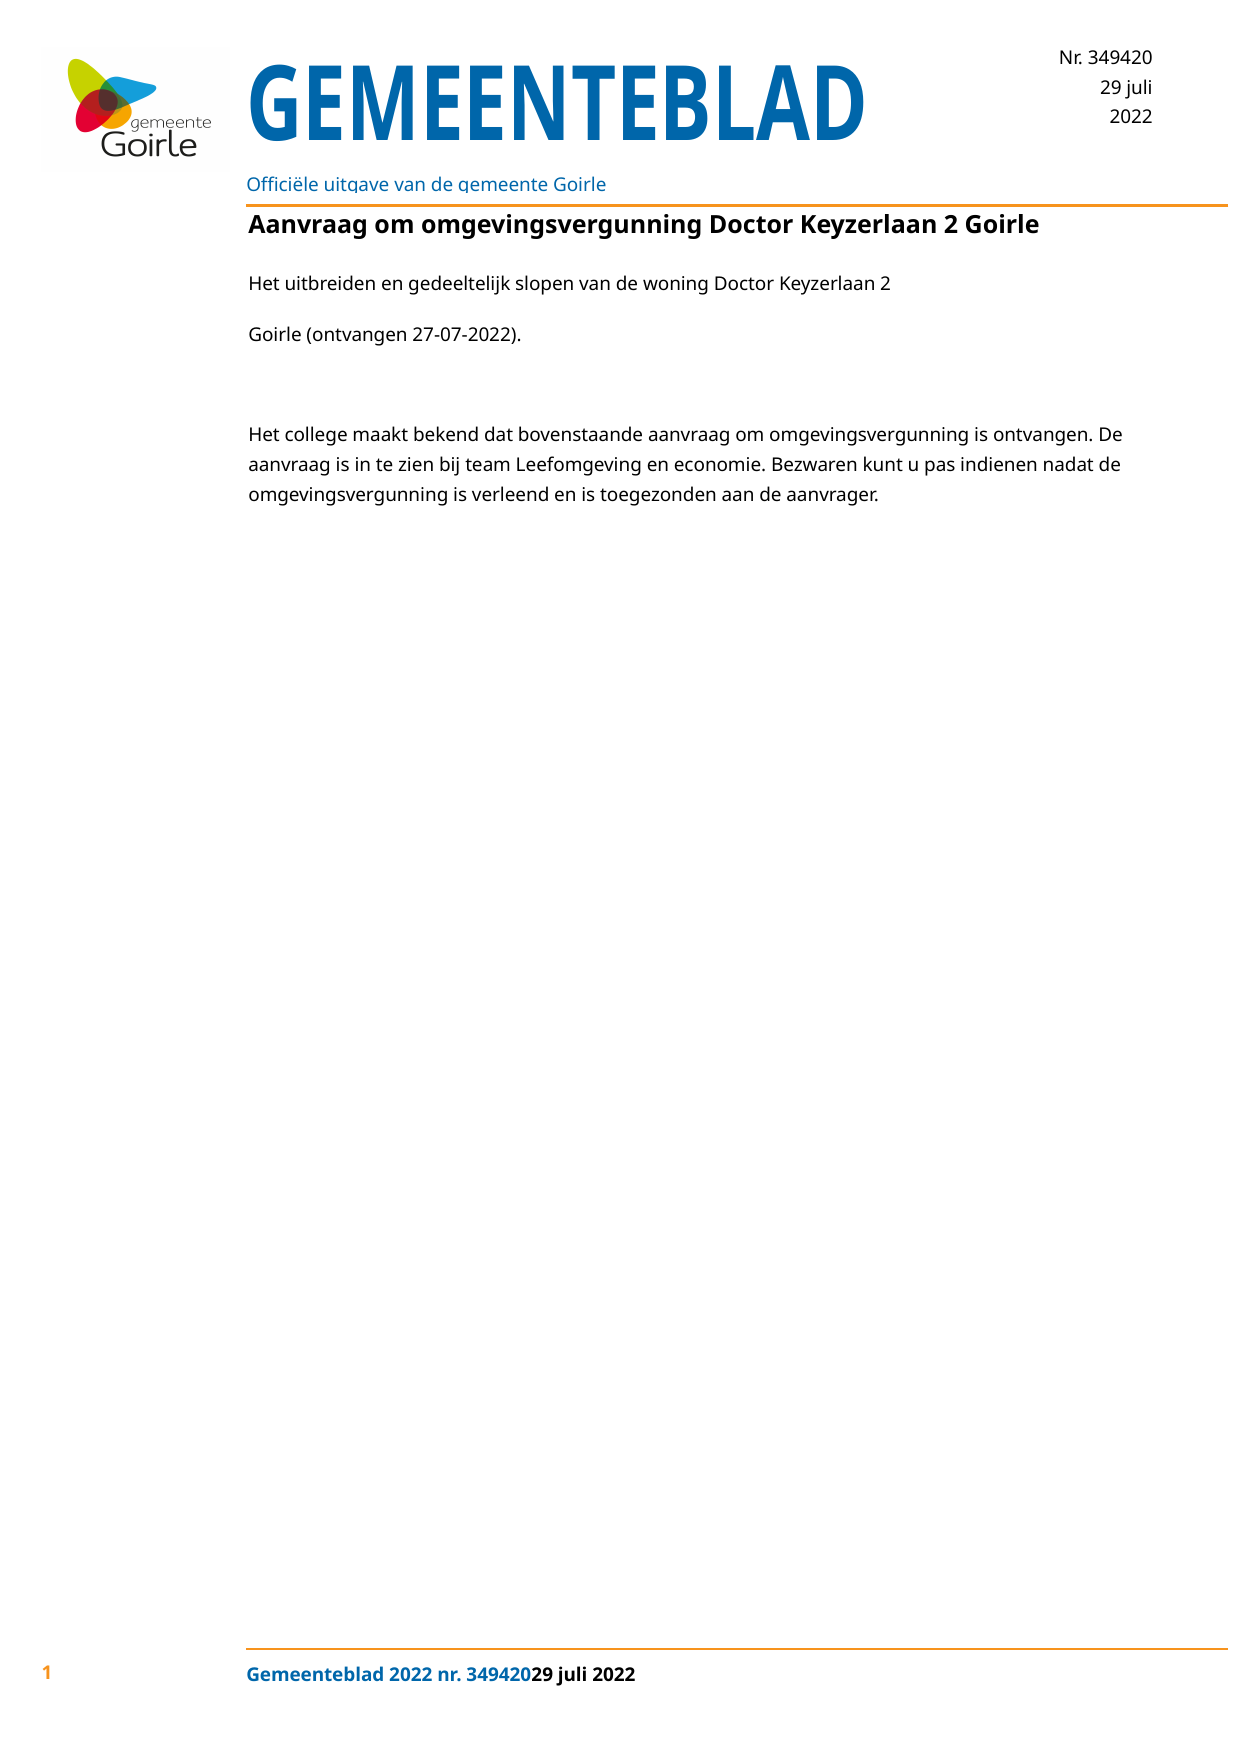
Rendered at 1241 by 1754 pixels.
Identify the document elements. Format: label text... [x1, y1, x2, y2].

text Het uitbreiden en gedeeltelijk slopen van de woning Doctor Keyzerlaan 2 [248, 270, 1152, 296]
picture [41, 47, 231, 172]
text Het college maakt bekend dat bovenstaande aanvraag om omgevingsvergunning is ontvangen. De aanvraag is in te zien bij team Leefomgeving en economie. Bezwaren kunt u pas indienen nadat de omgevingsvergunning is verleend en is toegezonden aan de aanvrager. [248, 422, 1152, 506]
text Aanvraag om omgevingsvergunning Doctor Keyzerlaan 2 Goirle [248, 207, 1152, 241]
text Goirle (ontvangen 27-07-2022). [248, 321, 1152, 346]
